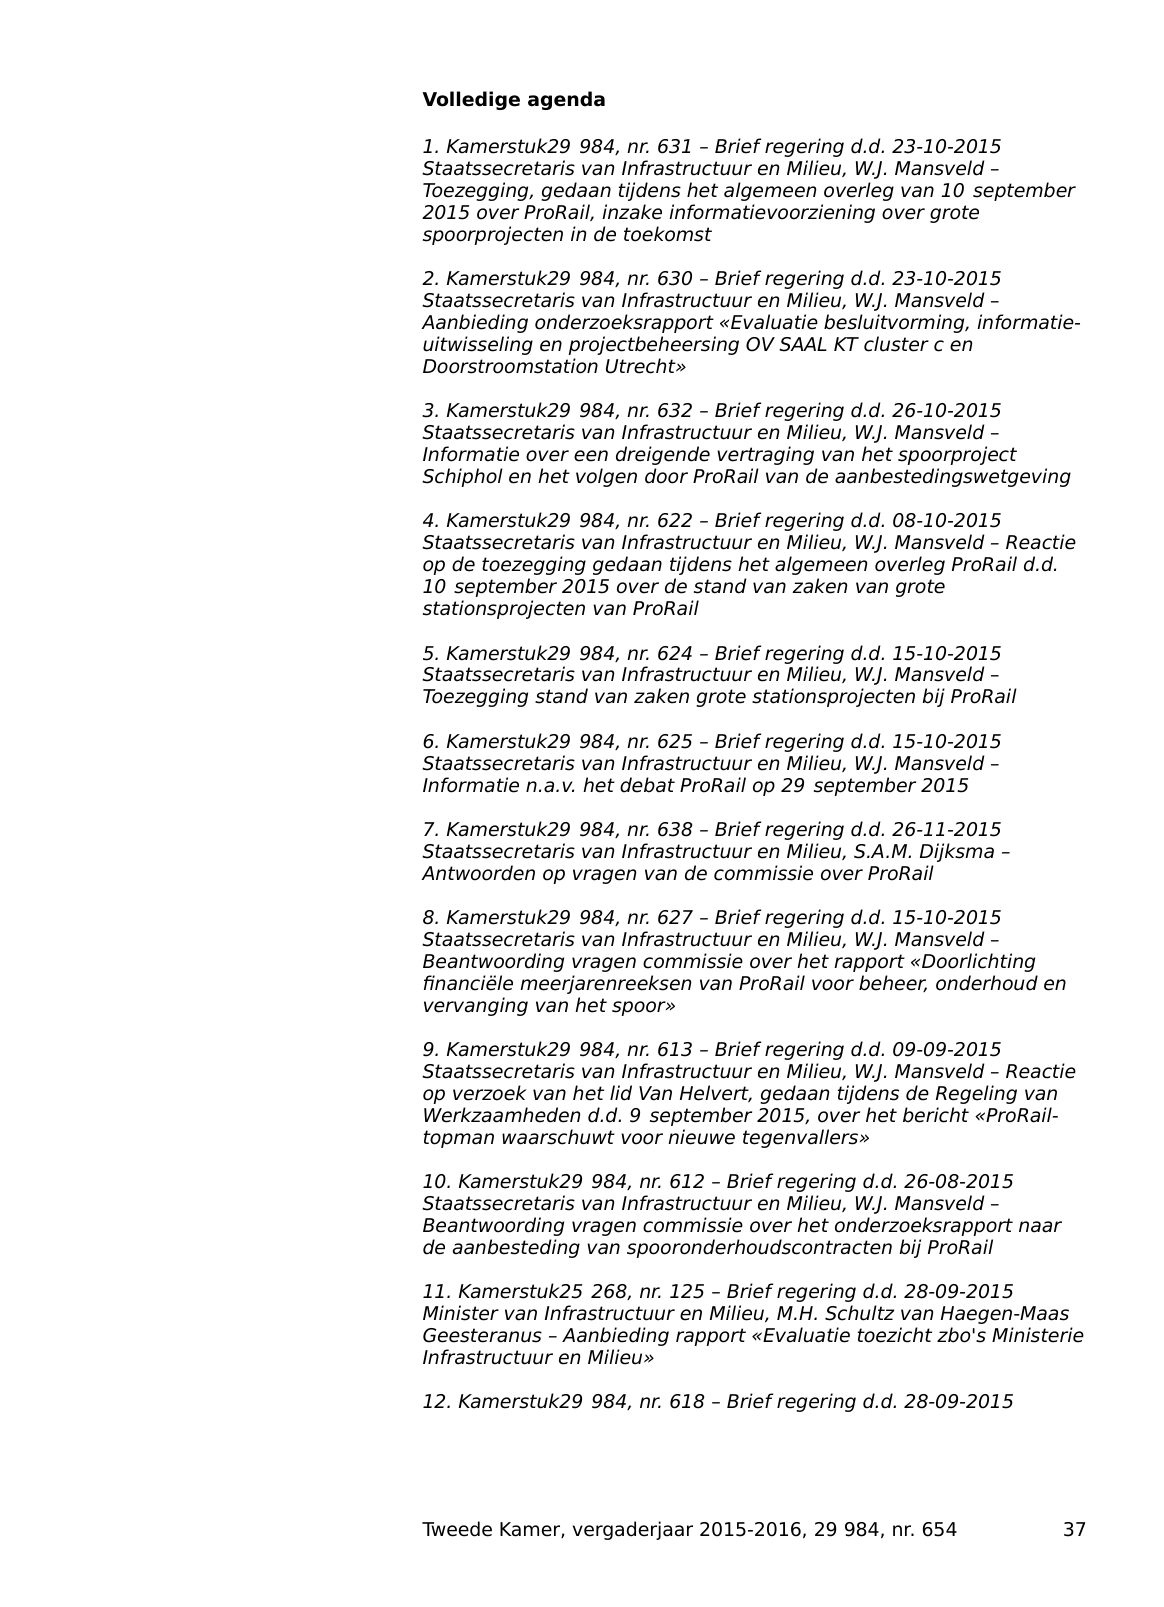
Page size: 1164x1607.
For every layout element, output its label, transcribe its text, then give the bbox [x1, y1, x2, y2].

text 10. Kamerstuk29 984, nr. 612 – Brief regering d.d. 26-08-2015 [422, 1171, 1087, 1193]
text 7. Kamerstuk29 984, nr. 638 – Brief regering d.d. 26-11-2015 [422, 819, 1087, 841]
text Staatssecretaris van Infrastructuur en Milieu, W.J. Mansveld – Reactie op verzoek van het lid Van Helvert, gedaan tijdens de Regeling van Werkzaamheden d.d. 9 september 2015, over het bericht «ProRail-topman waarschuwt voor nieuwe tegenvallers» [422, 1061, 1087, 1149]
text Staatssecretaris van Infrastructuur en Milieu, W.J. Mansveld – Aanbieding onderzoeksrapport «Evaluatie besluitvorming, informatie-uitwisseling en projectbeheersing OV SAAL KT cluster c en Doorstroomstation Utrecht» [422, 290, 1087, 378]
subtitle Volledige agenda [422, 89, 1087, 111]
text 5. Kamerstuk29 984, nr. 624 – Brief regering d.d. 15-10-2015 [422, 642, 1087, 664]
text 8. Kamerstuk29 984, nr. 627 – Brief regering d.d. 15-10-2015 [422, 907, 1087, 929]
text Staatssecretaris van Infrastructuur en Milieu, W.J. Mansveld – Informatie n.a.v. het debat ProRail op 29 september 2015 [422, 752, 1087, 796]
text 2. Kamerstuk29 984, nr. 630 – Brief regering d.d. 23-10-2015 [422, 268, 1087, 290]
text 6. Kamerstuk29 984, nr. 625 – Brief regering d.d. 15-10-2015 [422, 731, 1087, 752]
text 1. Kamerstuk29 984, nr. 631 – Brief regering d.d. 23-10-2015 [422, 136, 1087, 158]
text Staatssecretaris van Infrastructuur en Milieu, W.J. Mansveld – Informatie over een dreigende vertraging van het spoorproject Schiphol en het volgen door ProRail van de aanbestedingswetgeving [422, 422, 1087, 488]
text Staatssecretaris van Infrastructuur en Milieu, W.J. Mansveld – Toezegging, gedaan tijdens het algemeen overleg van 10 september 2015 over ProRail, inzake informatievoorziening over grote spoorprojecten in de toekomst [422, 158, 1087, 246]
text Staatssecretaris van Infrastructuur en Milieu, W.J. Mansveld – Beantwoording vragen commissie over het onderzoeksrapport naar de aanbesteding van spooronderhoudscontracten bij ProRail [422, 1193, 1087, 1259]
text Staatssecretaris van Infrastructuur en Milieu, W.J. Mansveld – Toezegging stand van zaken grote stationsprojecten bij ProRail [422, 664, 1087, 708]
text Minister van Infrastructuur en Milieu, M.H. Schultz van Haegen-Maas Geesteranus – Aanbieding rapport «Evaluatie toezicht zbo's Ministerie Infrastructuur en Milieu» [422, 1303, 1087, 1369]
text Staatssecretaris van Infrastructuur en Milieu, W.J. Mansveld – Beantwoording vragen commissie over het rapport «Doorlichting financiële meerjarenreeksen van ProRail voor beheer, onderhoud en vervanging van het spoor» [422, 929, 1087, 1017]
text 12. Kamerstuk29 984, nr. 618 – Brief regering d.d. 28-09-2015 [422, 1391, 1087, 1413]
text Staatssecretaris van Infrastructuur en Milieu, W.J. Mansveld – Reactie op de toezegging gedaan tijdens het algemeen overleg ProRail d.d. 10 september 2015 over de stand van zaken van grote stationsprojecten van ProRail [422, 532, 1087, 620]
text 4. Kamerstuk29 984, nr. 622 – Brief regering d.d. 08-10-2015 [422, 510, 1087, 532]
text 3. Kamerstuk29 984, nr. 632 – Brief regering d.d. 26-10-2015 [422, 400, 1087, 422]
text Staatssecretaris van Infrastructuur en Milieu, S.A.M. Dijksma – Antwoorden op vragen van de commissie over ProRail [422, 841, 1087, 884]
text 9. Kamerstuk29 984, nr. 613 – Brief regering d.d. 09-09-2015 [422, 1039, 1087, 1061]
text 11. Kamerstuk25 268, nr. 125 – Brief regering d.d. 28-09-2015 [422, 1281, 1087, 1303]
